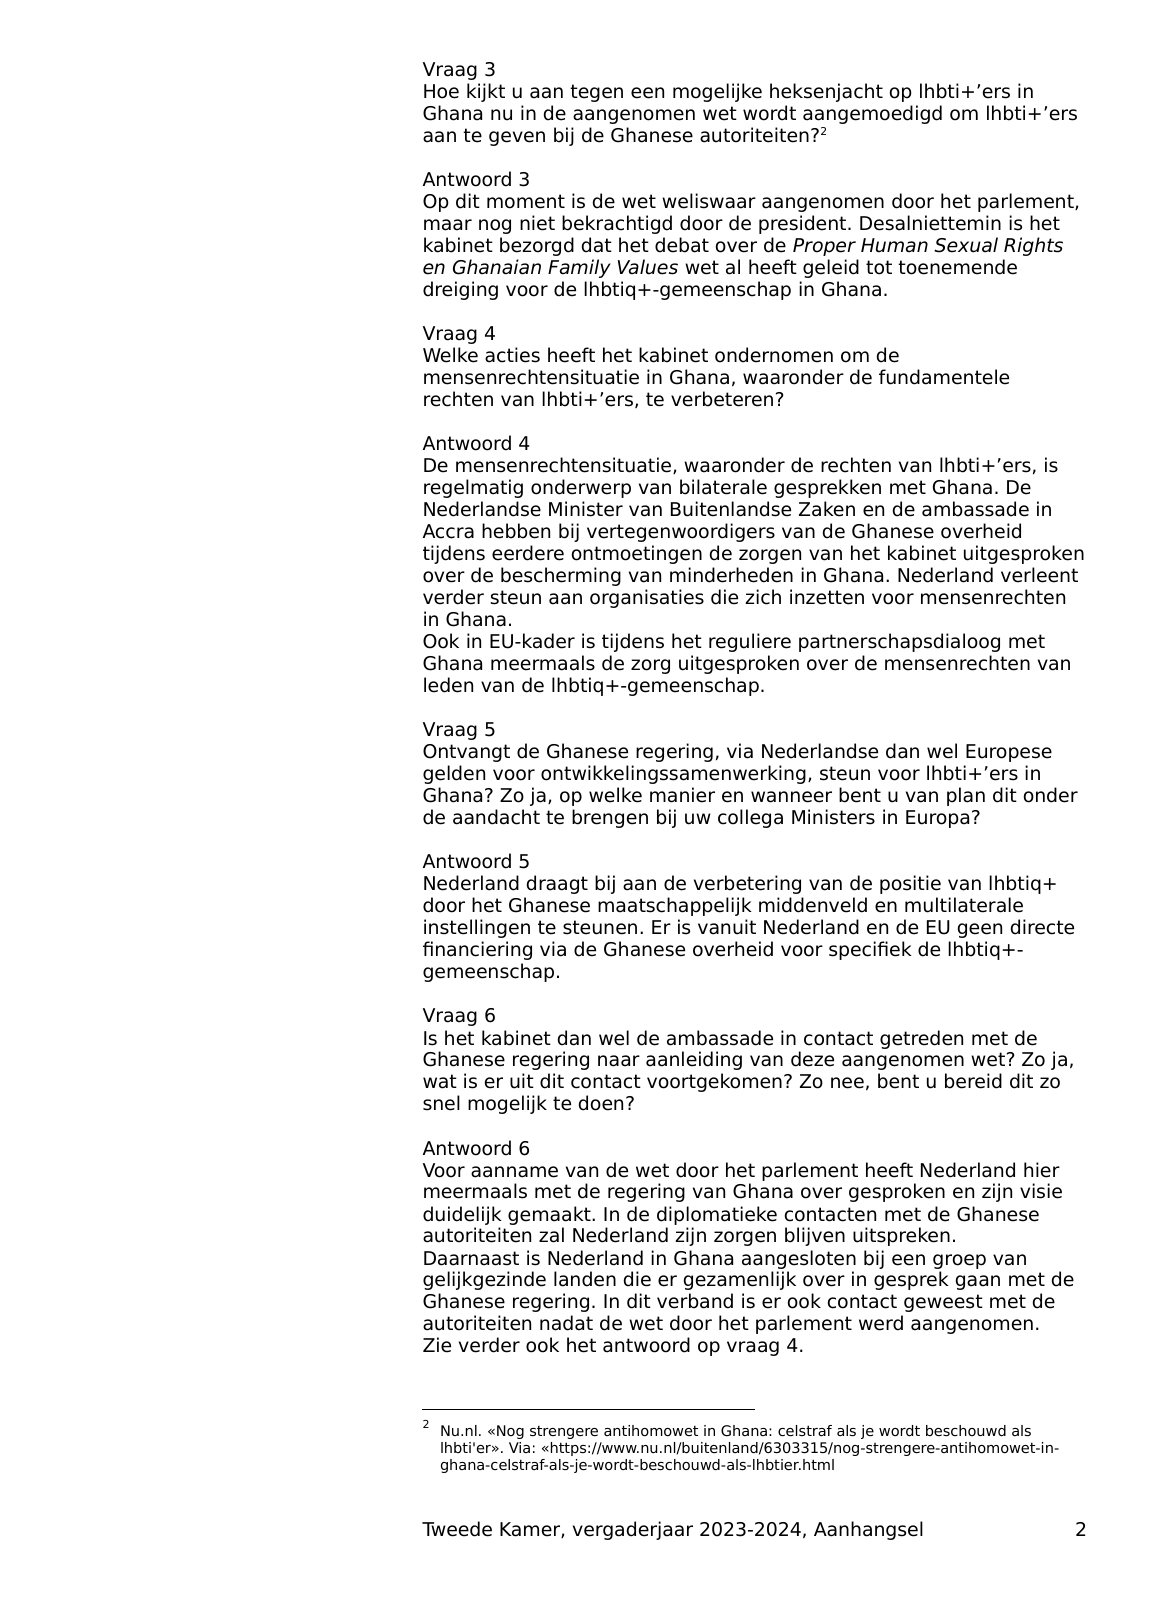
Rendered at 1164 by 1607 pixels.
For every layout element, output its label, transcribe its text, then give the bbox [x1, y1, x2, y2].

text Antwoord 3 [422, 169, 1087, 191]
text Vraag 6 [422, 1005, 1087, 1027]
text Is het kabinet dan wel de ambassade in contact getreden met de Ghanese regering naar aanleiding van deze aangenomen wet? Zo ja, wat is er uit dit contact voortgekomen? Zo nee, bent u bereid dit zo snel mogelijk te doen? [422, 1027, 1087, 1115]
text Antwoord 5 [422, 851, 1087, 873]
text De mensenrechtensituatie, waaronder de rechten van lhbti+’ers, is regelmatig onderwerp van bilaterale gesprekken met Ghana. De Nederlandse Minister van Buitenlandse Zaken en de ambassade in Accra hebben bij vertegenwoordigers van de Ghanese overheid tijdens eerdere ontmoetingen de zorgen van het kabinet uitgesproken over de bescherming van minderheden in Ghana. Nederland verleent verder steun aan organisaties die zich inzetten voor mensenrechten in Ghana. [422, 455, 1087, 631]
text Nederland draagt bij aan de verbetering van de positie van lhbtiq+ door het Ghanese maatschappelijk middenveld en multilaterale instellingen te steunen. Er is vanuit Nederland en de EU geen directe financiering via de Ghanese overheid voor specifiek de lhbtiq+-gemeenschap. [422, 873, 1087, 983]
text Antwoord 6 [422, 1137, 1087, 1159]
text Antwoord 4 [422, 433, 1087, 455]
text Welke acties heeft het kabinet ondernomen om de mensenrechtensituatie in Ghana, waaronder de fundamentele rechten van lhbti+’ers, te verbeteren? [422, 345, 1087, 411]
text Vraag 5 [422, 719, 1087, 741]
text Op dit moment is de wet weliswaar aangenomen door het parlement, maar nog niet bekrachtigd door de president. Desalniettemin is het kabinet bezorgd dat het debat over de Proper Human Sexual Rights en Ghanaian Family Values wet al heeft geleid tot toenemende dreiging voor de lhbtiq+-gemeenschap in Ghana. [422, 191, 1087, 301]
text Daarnaast is Nederland in Ghana aangesloten bij een groep van gelijkgezinde landen die er gezamenlijk over in gesprek gaan met de Ghanese regering. In dit verband is er ook contact geweest met de autoriteiten nadat de wet door het parlement werd aangenomen. [422, 1247, 1087, 1335]
text Voor aanname van de wet door het parlement heeft Nederland hier meermaals met de regering van Ghana over gesproken en zijn visie duidelijk gemaakt. In de diplomatieke contacten met de Ghanese autoriteiten zal Nederland zijn zorgen blijven uitspreken. [422, 1159, 1087, 1247]
text Zie verder ook het antwoord op vraag 4. [422, 1335, 1087, 1357]
text Vraag 3 [422, 59, 1087, 81]
text Hoe kijkt u aan tegen een mogelijke heksenjacht op lhbti+’ers in Ghana nu in de aangenomen wet wordt aangemoedigd om lhbti+’ers aan te geven bij de Ghanese autoriteiten? [422, 81, 1087, 147]
text Ook in EU-kader is tijdens het reguliere partnerschapsdialoog met Ghana meermaals de zorg uitgesproken over de mensenrechten van leden van de lhbtiq+-gemeenschap. [422, 631, 1087, 697]
text Vraag 4 [422, 323, 1087, 345]
text Ontvangt de Ghanese regering, via Nederlandse dan wel Europese gelden voor ontwikkelingssamenwerking, steun voor lhbti+’ers in Ghana? Zo ja, op welke manier en wanneer bent u van plan dit onder de aandacht te brengen bij uw collega Ministers in Europa? [422, 741, 1087, 829]
text Nu.nl. «Nog strengere antihomowet in Ghana: celstraf als je wordt beschouwd als lhbti'er». Via: «https://www.nu.nl/buitenland/6303315/nog-strengere-antihomowet-in-ghana-celstraf-als-je-wordt-beschouwd-als-lhbtier.html [422, 1418, 1087, 1474]
